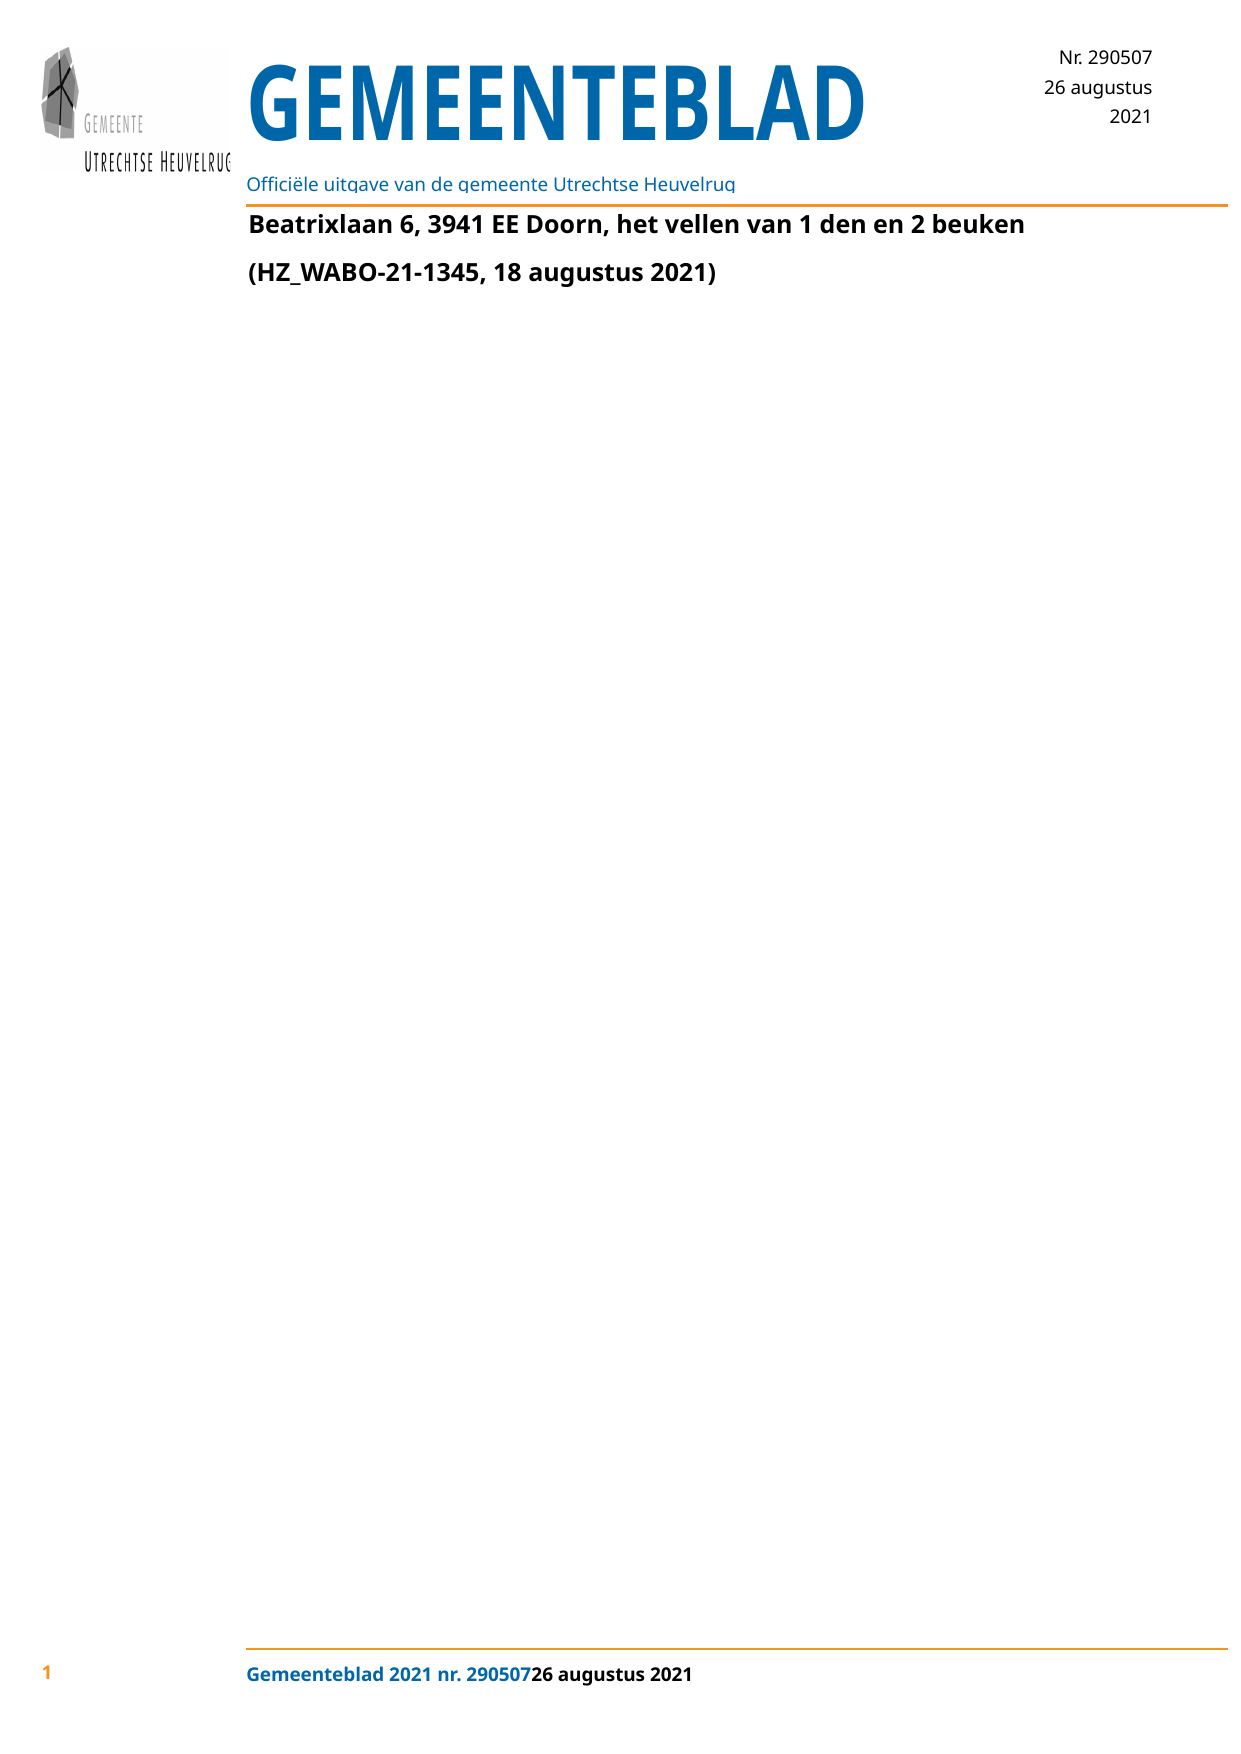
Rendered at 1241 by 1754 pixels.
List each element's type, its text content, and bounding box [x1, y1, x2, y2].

text Beatrixlaan 6, 3941 EE Doorn, het vellen van 1 den en 2 beuken (HZ_WABO-21-1345, 18 augustus 2021) [248, 207, 1152, 288]
picture [41, 47, 231, 172]
